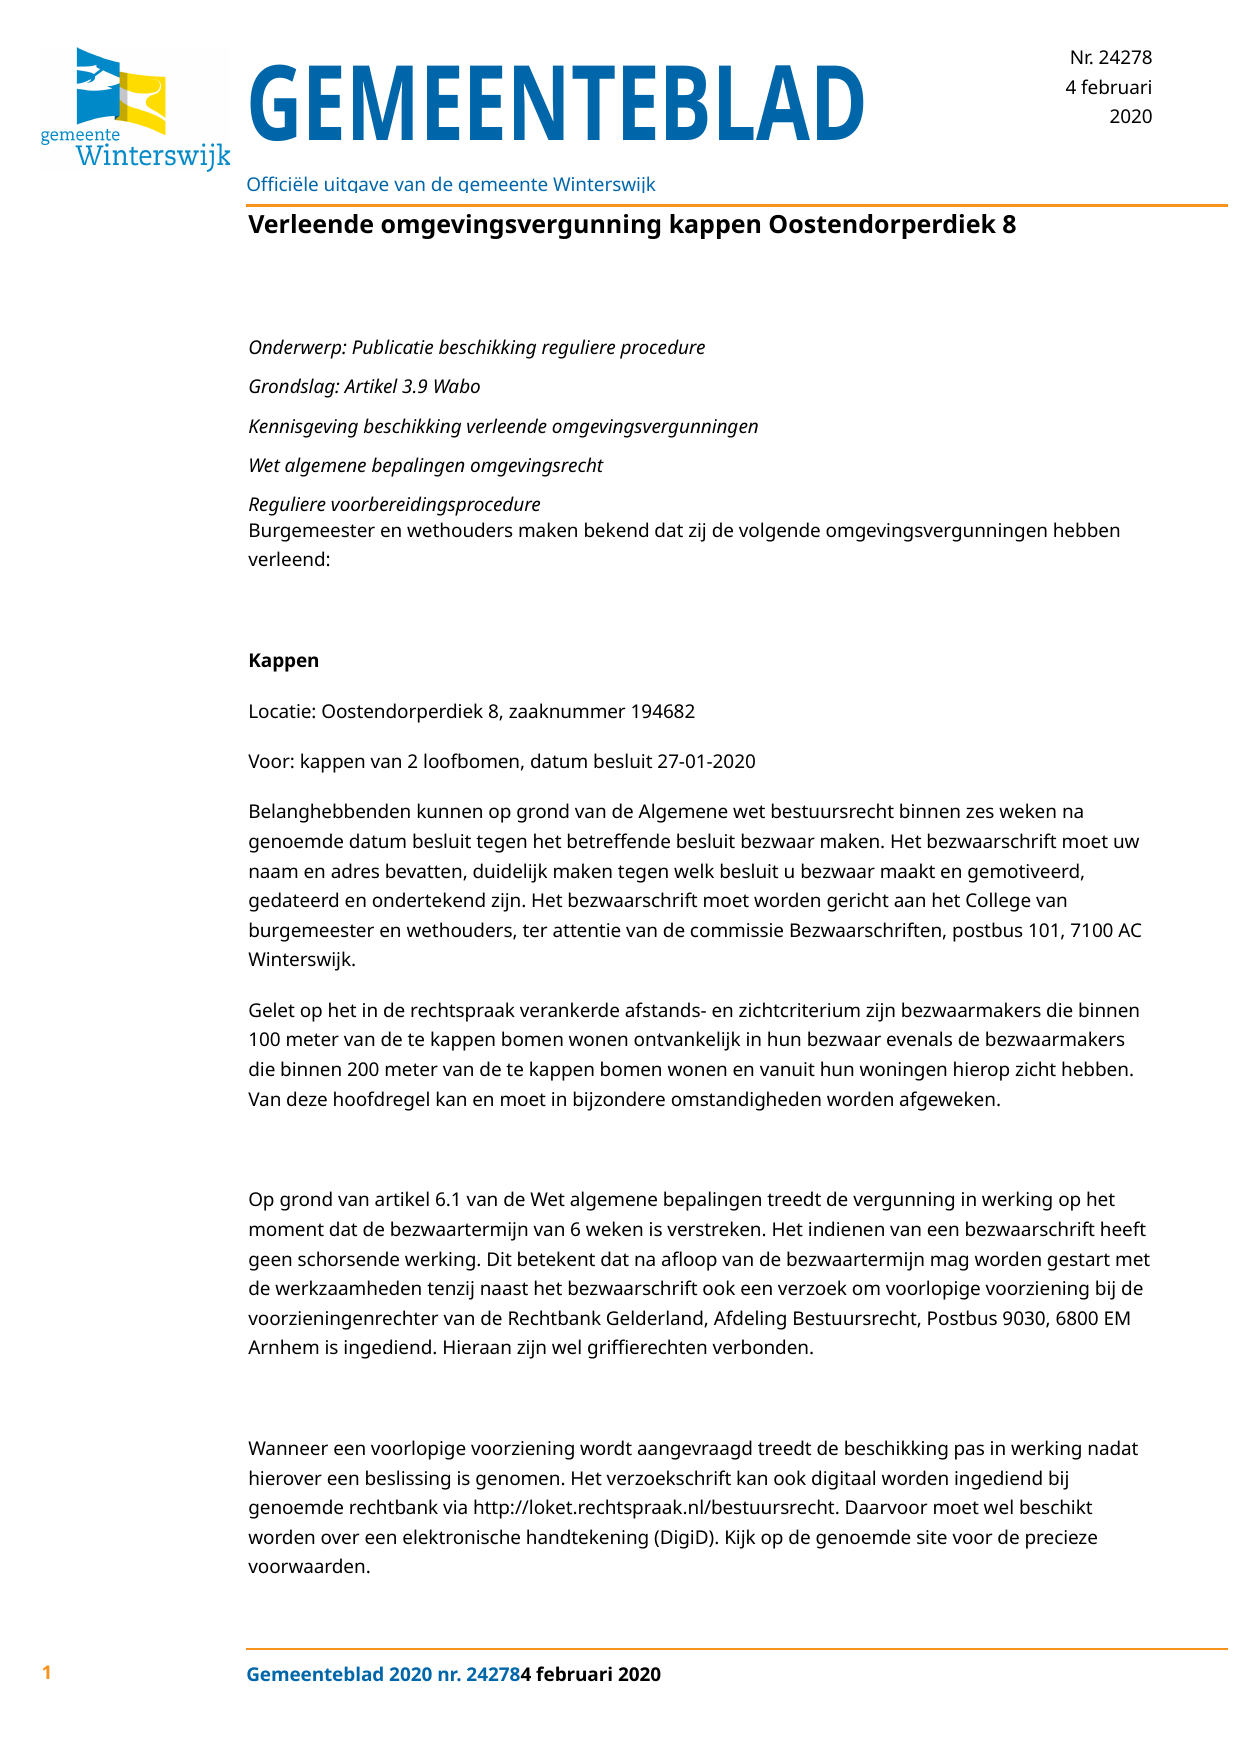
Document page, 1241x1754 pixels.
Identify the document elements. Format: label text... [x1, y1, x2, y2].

text Kappen [248, 647, 1152, 673]
text Gelet op het in de rechtspraak verankerde afstands- en zichtcriterium zijn bezwaarmakers die binnen 100 meter van de te kappen bomen wonen ontvankelijk in hun bezwaar evenals de bezwaarmakers die binnen 200 meter van de te kappen bomen wonen en vanuit hun woningen hierop zicht hebben. Van deze hoofdregel kan en moet in bijzondere omstandigheden worden afgeweken. [248, 997, 1152, 1112]
text Wanneer een voorlopige voorziening wordt aangevraagd treedt de beschikking pas in werking nadat hierover een beslissing is genomen. Het verzoekschrift kan ook digitaal worden ingediend bij genoemde rechtbank via http://loket.rechtspraak.nl/bestuursrecht. Daarvoor moet wel beschikt worden over een elektronische handtekening (DigiD). Kijk op de genoemde site voor de precieze voorwaarden. [248, 1435, 1152, 1579]
picture [41, 47, 231, 172]
text Kennisgeving beschikking verleende omgevingsvergunningen [248, 413, 1152, 438]
text Belanghebbenden kunnen op grond van de Algemene wet bestuursrecht binnen zes weken na genoemde datum besluit tegen het betreffende besluit bezwaar maken. Het bezwaarschrift moet uw naam en adres bevatten, duidelijk maken tegen welk besluit u bezwaar maakt en gemotiveerd, gedateerd en ondertekend zijn. Het bezwaarschrift moet worden gericht aan het College van burgemeester en wethouders, ter attentie van de commissie Bezwaarschriften, postbus 101, 7100 AC Winterswijk. [248, 799, 1152, 972]
text Op grond van artikel 6.1 van de Wet algemene bepalingen treedt de vergunning in werking op het moment dat de bezwaartermijn van 6 weken is verstreken. Het indienen van een bezwaarschrift heeft geen schorsende werking. Dit betekent dat na afloop van de bezwaartermijn mag worden gestart met de werkzaamheden tenzij naast het bezwaarschrift ook een verzoek om voorlopige voorziening bij de voorzieningenrechter van de Rechtbank Gelderland, Afdeling Bestuursrecht, Postbus 9030, 6800 EM Arnhem is ingediend. Hieraan zijn wel griffierechten verbonden. [248, 1187, 1152, 1360]
picture [225, 153, 231, 162]
text Locatie: Oostendorperdiek 8, zaaknummer 194682 [248, 698, 1152, 724]
text Onderwerp: Publicatie beschikking reguliere procedure [248, 334, 1152, 360]
text Wet algemene bepalingen omgevingsrecht [248, 452, 1152, 478]
text Grondslag: Artikel 3.9 Wabo [248, 373, 1152, 399]
text Voor: kappen van 2 loofbomen, datum besluit 27-01-2020 [248, 748, 1152, 774]
text Verleende omgevingsvergunning kappen Oostendorperdiek 8 [248, 207, 1152, 241]
text Burgemeester en wethouders maken bekend dat zij de volgende omgevingsvergunningen hebben verleend: [248, 517, 1152, 572]
text Reguliere voorbereidingsprocedure [248, 491, 1152, 517]
